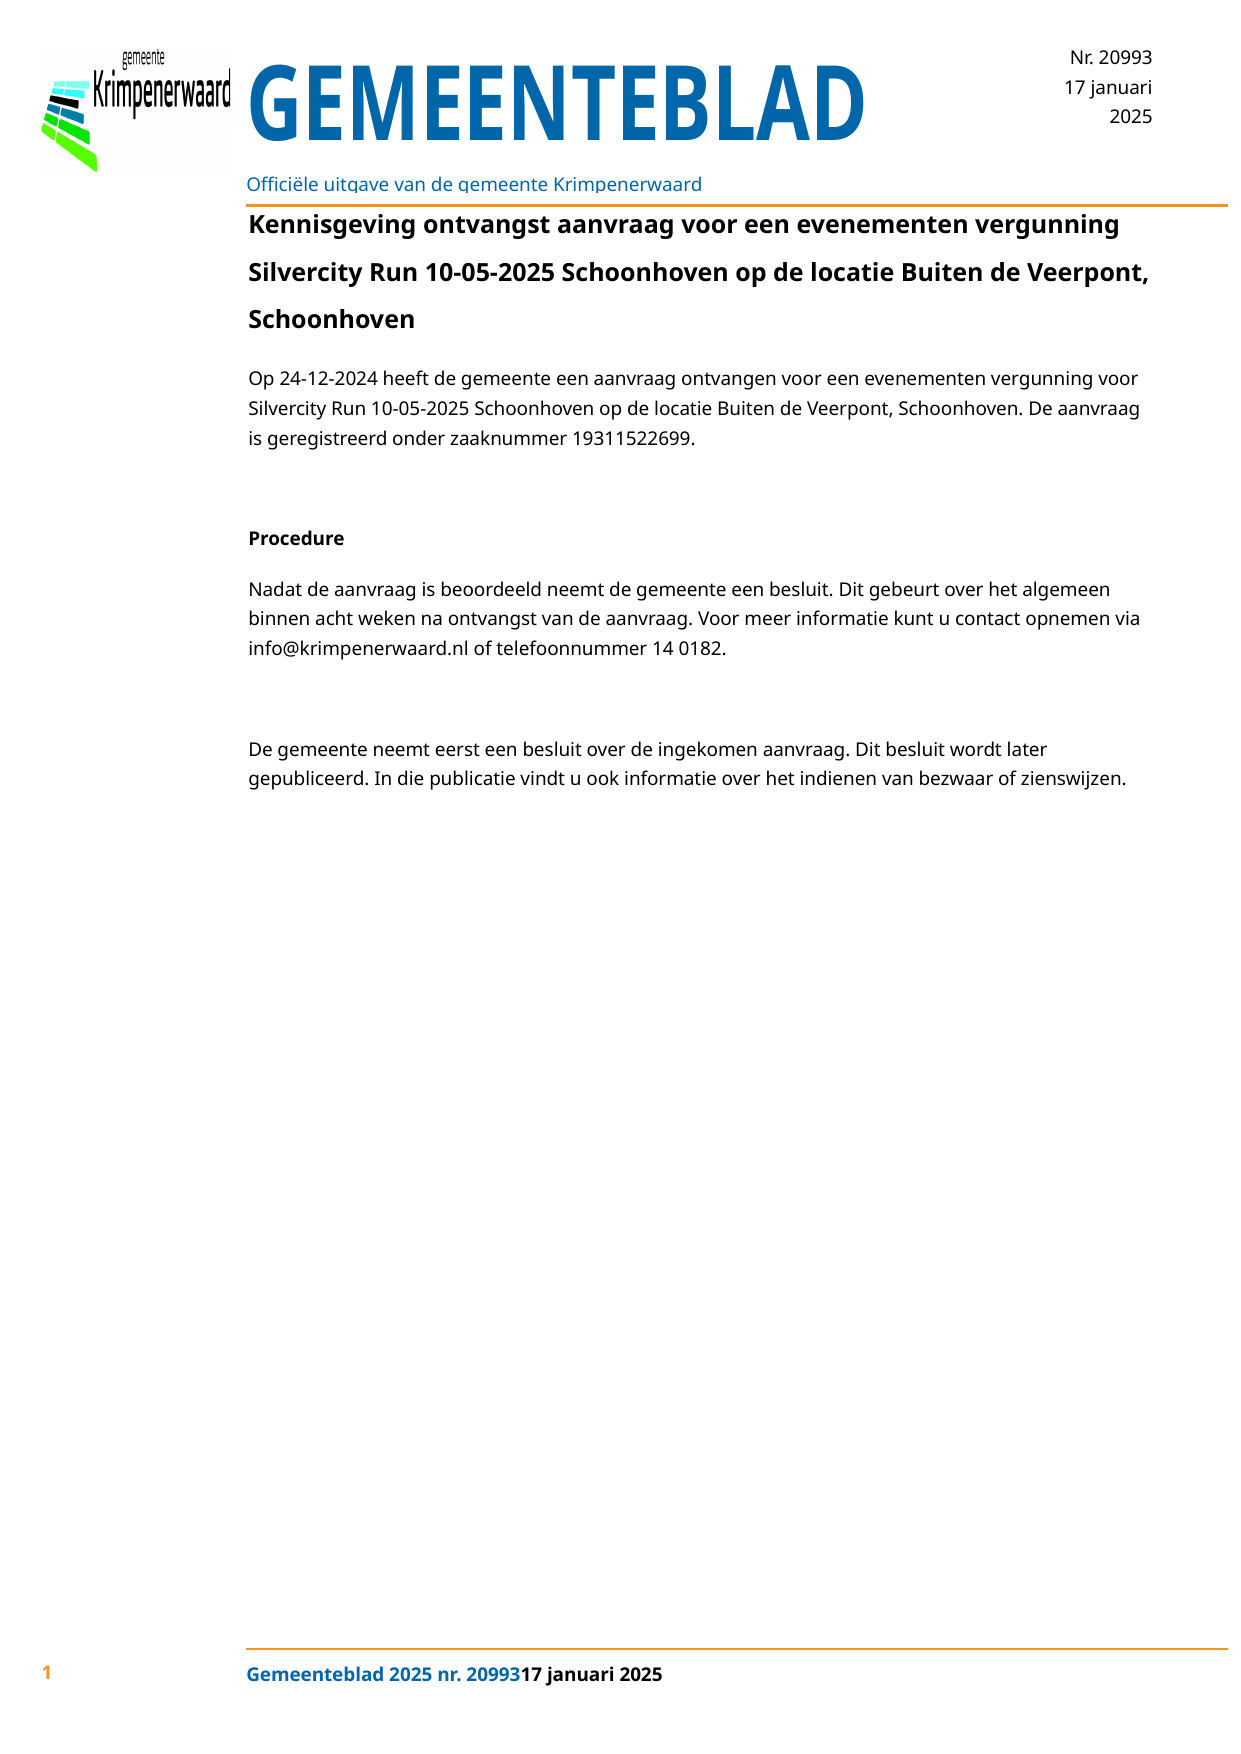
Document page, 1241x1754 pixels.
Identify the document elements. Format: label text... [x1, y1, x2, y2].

text Nadat de aanvraag is beoordeeld neemt de gemeente een besluit. Dit gebeurt over het algemeen binnen acht weken na ontvangst van de aanvraag. Voor meer informatie kunt u contact opnemen via info@krimpenerwaard.nl of telefoonnummer 14 0182. [248, 576, 1152, 661]
text Procedure [248, 526, 1152, 551]
text Op 24-12-2024 heeft de gemeente een aanvraag ontvangen voor een evenementen vergunning voor Silvercity Run 10-05-2025 Schoonhoven op de locatie Buiten de Veerpont, Schoonhoven. De aanvraag is geregistreerd onder zaaknummer 19311522699. [248, 366, 1152, 450]
text De gemeente neemt eerst een besluit over de ingekomen aanvraag. Dit besluit wordt later gepubliceerd. In die publicatie vindt u ook informatie over het indienen van bezwaar of zienswijzen. [248, 736, 1152, 791]
text Kennisgeving ontvangst aanvraag voor een evenementen vergunning Silvercity Run 10-05-2025 Schoonhoven op de locatie Buiten de Veerpont, Schoonhoven [248, 207, 1152, 336]
picture [41, 47, 231, 172]
